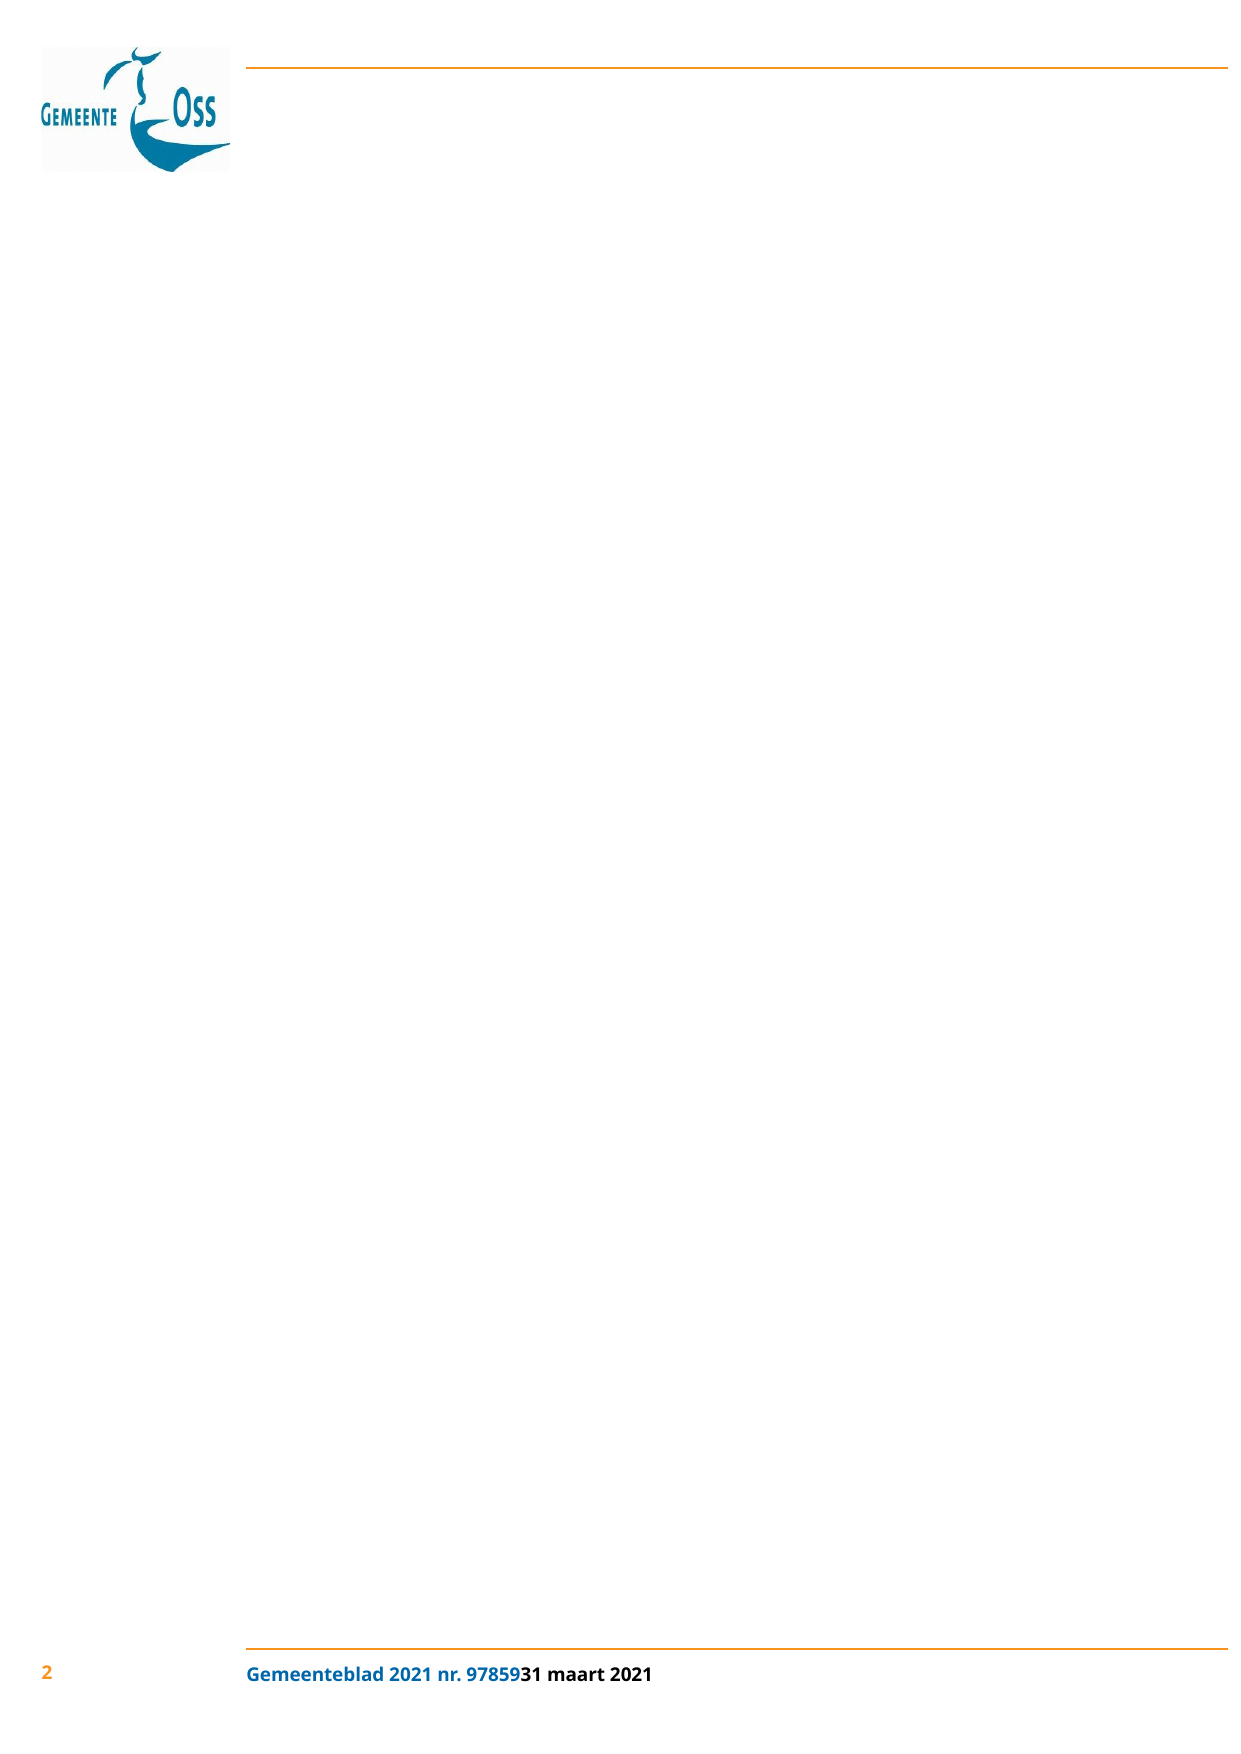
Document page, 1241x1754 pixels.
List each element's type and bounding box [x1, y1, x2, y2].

picture [41, 47, 231, 172]
